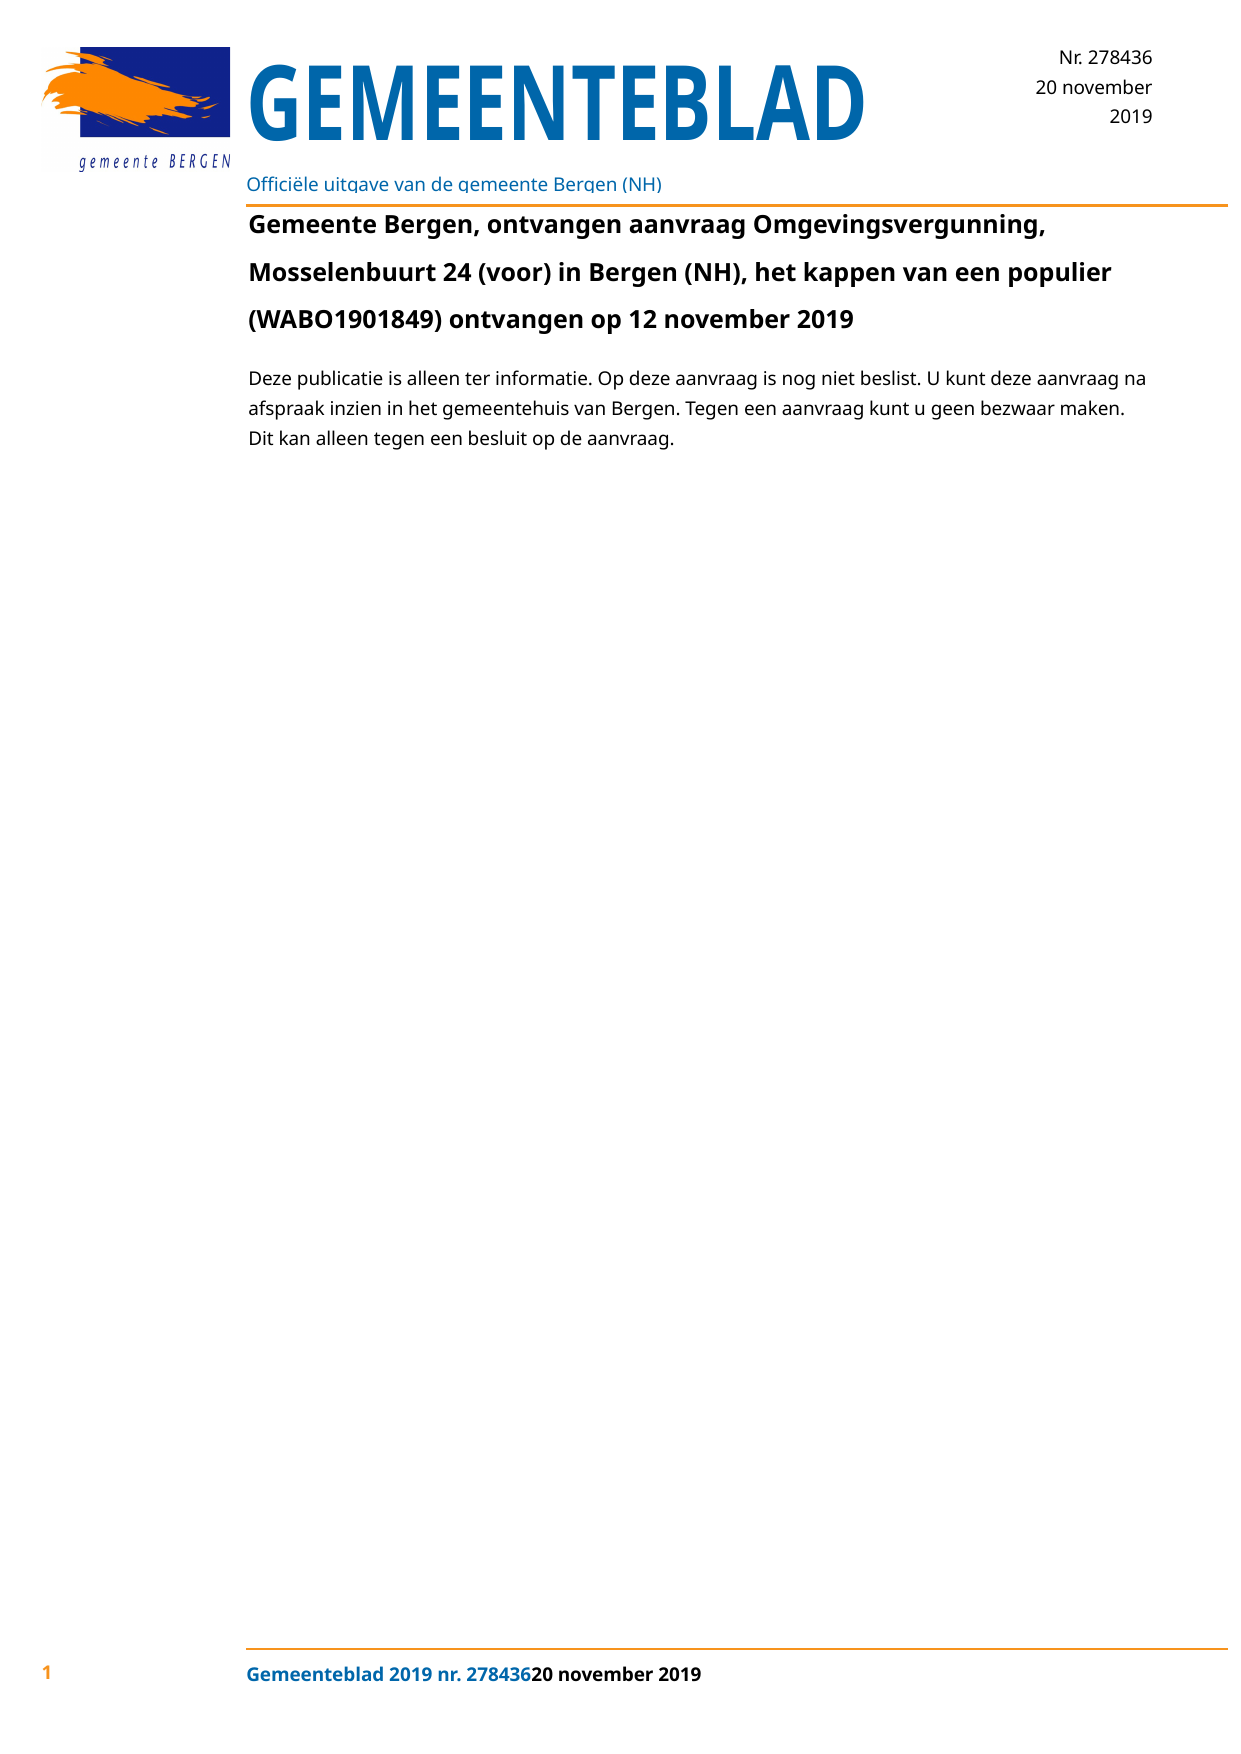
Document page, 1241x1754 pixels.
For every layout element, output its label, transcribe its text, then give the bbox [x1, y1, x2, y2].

text Deze publicatie is alleen ter informatie. Op deze aanvraag is nog niet beslist. U kunt deze aanvraag na afspraak inzien in het gemeentehuis van Bergen. Tegen een aanvraag kunt u geen bezwaar maken. Dit kan alleen tegen een besluit op de aanvraag. [248, 366, 1152, 450]
picture [41, 47, 231, 172]
text Gemeente Bergen, ontvangen aanvraag Omgevingsvergunning, Mosselenbuurt 24 (voor) in Bergen (NH), het kappen van een populier (WABO1901849) ontvangen op 12 november 2019 [248, 207, 1152, 336]
